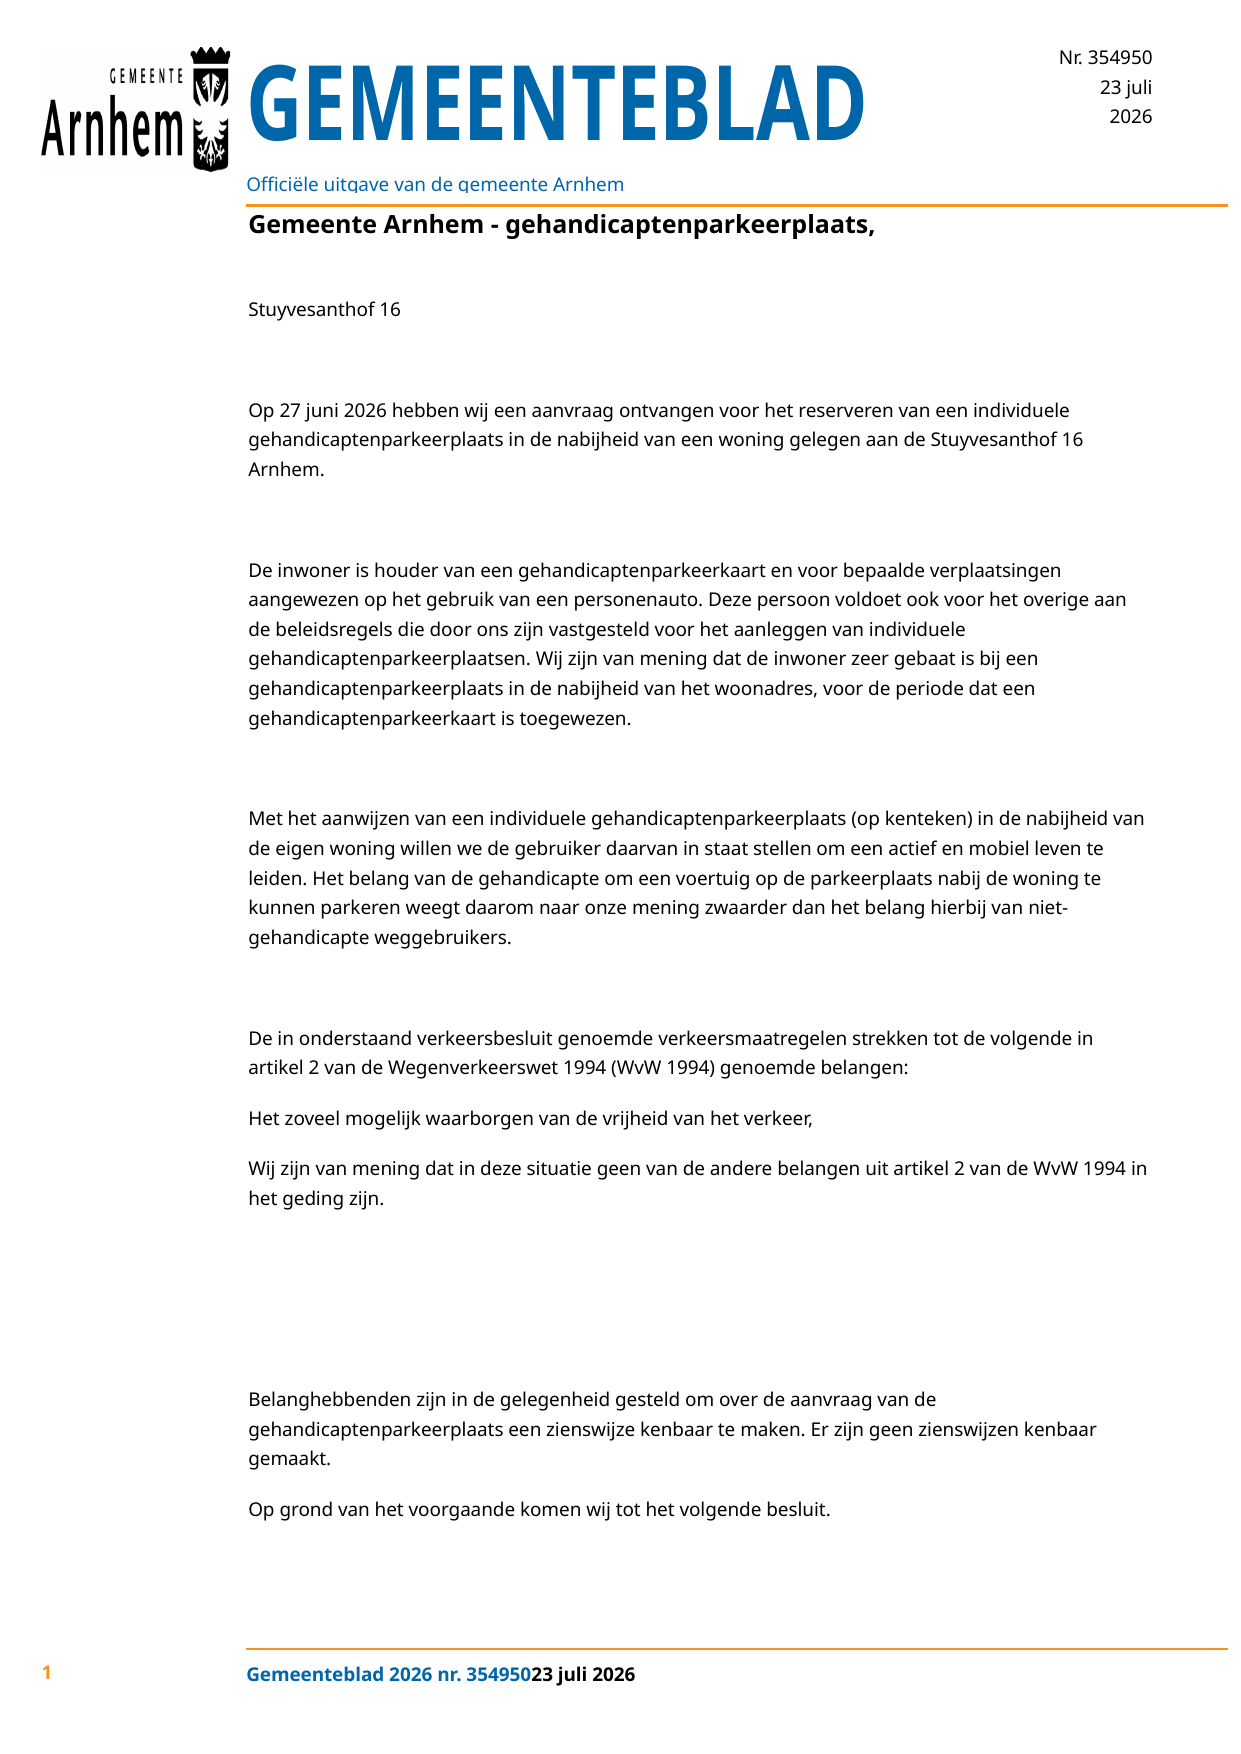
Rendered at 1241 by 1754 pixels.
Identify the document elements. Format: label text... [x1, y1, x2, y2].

text Op 27 juni 2026 hebben wij een aanvraag ontvangen voor het reserveren van een individuele gehandicaptenparkeerplaats in de nabijheid van een woning gelegen aan de Stuyvesanthof 16 Arnhem. [248, 397, 1152, 482]
text Wij zijn van mening dat in deze situatie geen van de andere belangen uit artikel 2 van de WvW 1994 in het geding zijn. [248, 1155, 1152, 1211]
text Op grond van het voorgaande komen wij tot het volgende besluit. [248, 1496, 1152, 1522]
text De in onderstaand verkeersbesluit genoemde verkeersmaatregelen strekken tot de volgende in artikel 2 van de Wegenverkeerswet 1994 (WvW 1994) genoemde belangen: [248, 1025, 1152, 1080]
text Het zoveel mogelijk waarborgen van de vrijheid van het verkeer, [248, 1105, 1152, 1131]
picture [41, 47, 231, 172]
text Gemeente Arnhem - gehandicaptenparkeerplaats, [248, 207, 1152, 241]
text Met het aanwijzen van een individuele gehandicaptenparkeerplaats (op kenteken) in de nabijheid van de eigen woning willen we de gebruiker daarvan in staat stellen om een actief en mobiel leven te leiden. Het belang van de gehandicapte om een voertuig op de parkeerplaats nabij de woning te kunnen parkeren weegt daarom naar onze mening zwaarder dan het belang hierbij van niet-gehandicapte weggebruikers. [248, 806, 1152, 950]
text Stuyvesanthof 16 [248, 296, 1152, 322]
text Belanghebbenden zijn in de gelegenheid gesteld om over de aanvraag van de gehandicaptenparkeerplaats een zienswijze kenbaar te maken. Er zijn geen zienswijzen kenbaar gemaakt. [248, 1386, 1152, 1471]
text De inwoner is houder van een gehandicaptenparkeerkaart en voor bepaalde verplaatsingen aangewezen op het gebruik van een personenauto. Deze persoon voldoet ook voor het overige aan de beleidsregels die door ons zijn vastgesteld voor het aanleggen van individuele gehandicaptenparkeerplaatsen. Wij zijn van mening dat de inwoner zeer gebaat is bij een gehandicaptenparkeerplaats in de nabijheid van het woonadres, voor de periode dat een gehandicaptenparkeerkaart is toegewezen. [248, 557, 1152, 731]
